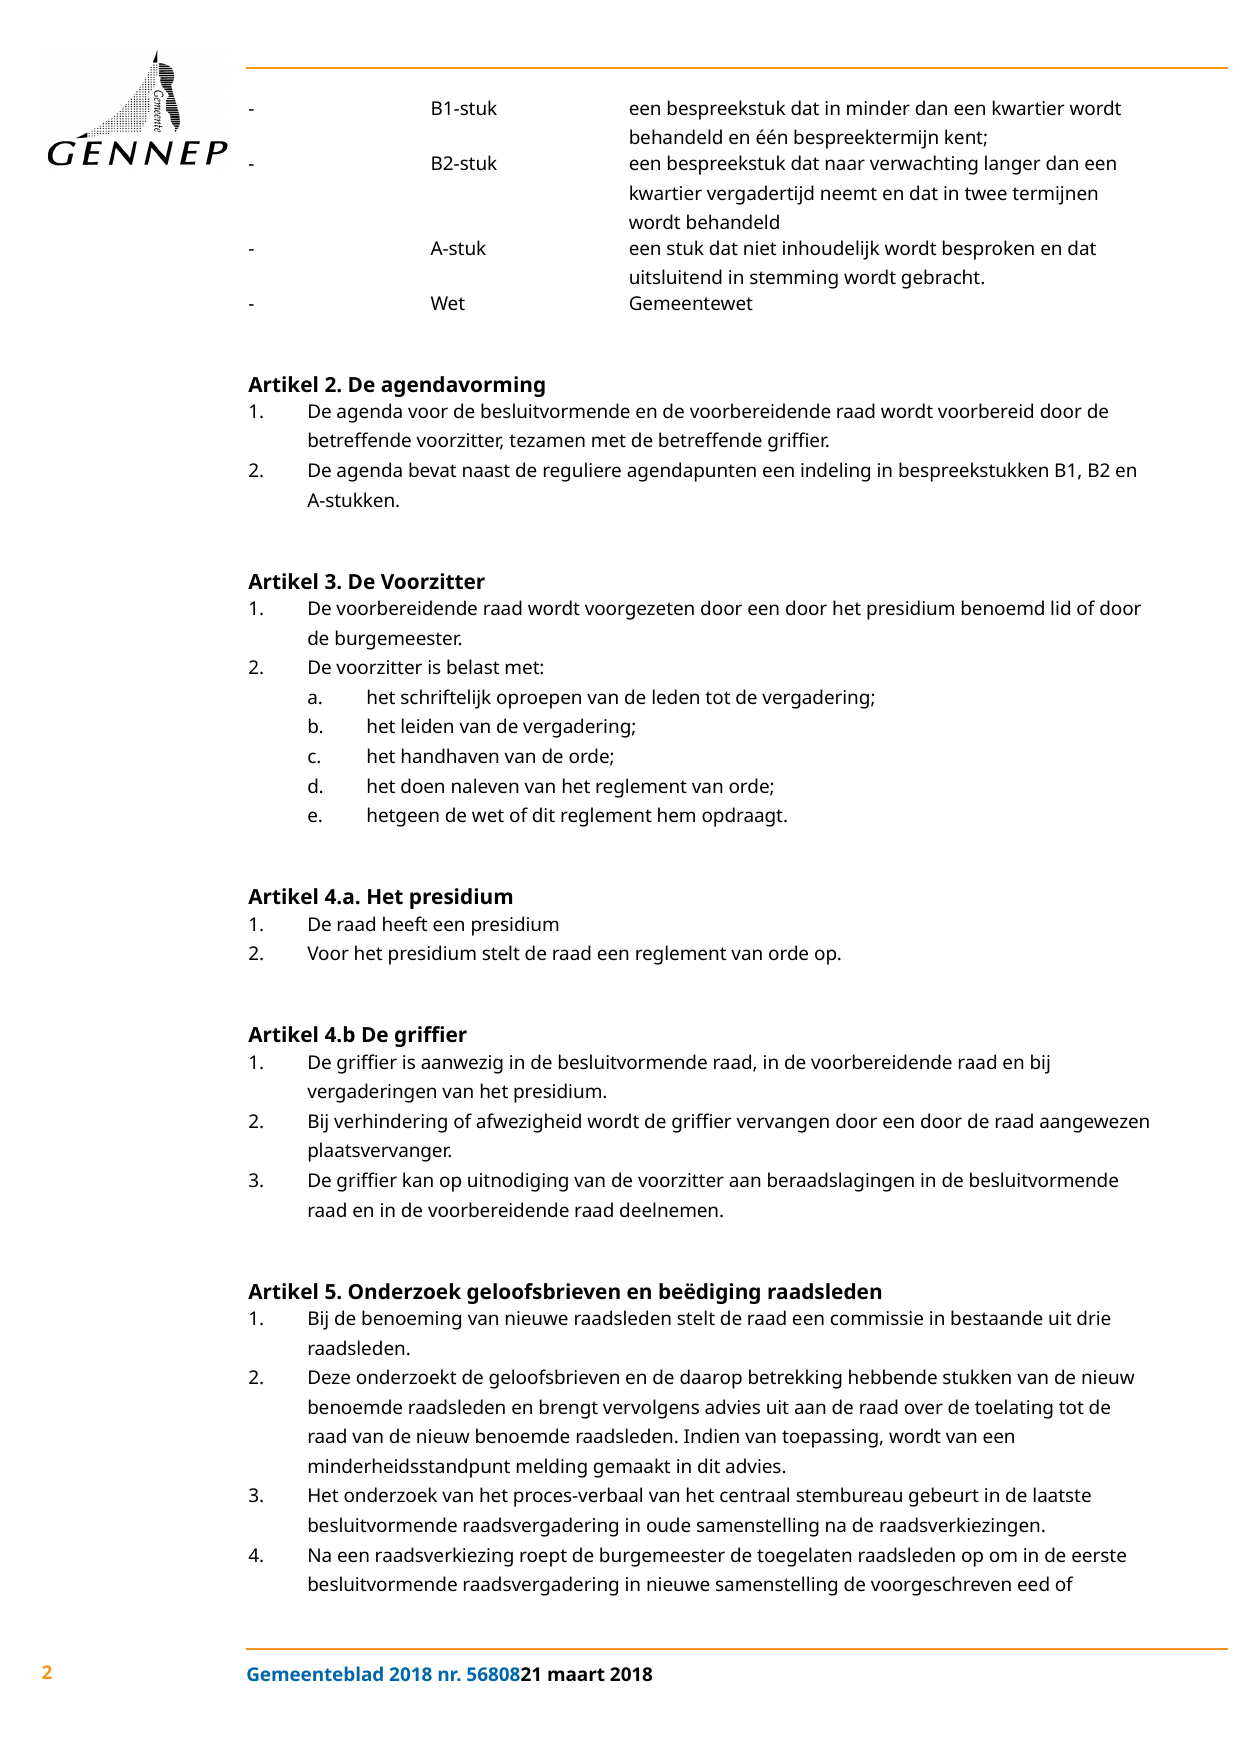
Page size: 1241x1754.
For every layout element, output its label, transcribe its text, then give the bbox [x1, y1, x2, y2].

list het doen naleven van het reglement van orde; [307, 773, 1152, 798]
list De griffier is aanwezig in de besluitvormende raad, in de voorbereidende raad en bij vergaderingen van het presidium. [248, 1049, 1152, 1104]
list het schriftelijk oproepen van de leden tot de vergadering; [307, 684, 1152, 710]
list het leiden van de vergadering; [307, 714, 1152, 739]
list Bij de benoeming van nieuwe raadsleden stelt de raad een commissie in bestaande uit drie raadsleden. [248, 1305, 1152, 1361]
table_cell - [248, 95, 430, 150]
list Voor het presidium stelt de raad een reglement van orde op. [248, 940, 1152, 966]
text Artikel 4.a. Het presidium [248, 882, 1152, 911]
list Na een raadsverkiezing roept de burgemeester de toegelaten raadsleden op om in de eerste besluitvormende raadsvergadering in nieuwe samenstelling de voorgeschreven eed of [248, 1542, 1152, 1597]
picture [41, 47, 231, 172]
list hetgeen de wet of dit reglement hem opdraagt. [307, 802, 1152, 828]
list De agenda voor de besluitvormende en de voorbereidende raad wordt voorbereid door de betreffende voorzitter, tezamen met de betreffende griffier. [248, 398, 1152, 453]
table_cell een bespreekstuk dat in minder dan een kwartier wordt behandeld en één bespreektermijn kent; [629, 95, 1152, 150]
list De raad heeft een presidium [248, 911, 1152, 937]
list Bij verhindering of afwezigheid wordt de griffier vervangen door een door de raad aangewezen plaatsvervanger. [248, 1108, 1152, 1163]
table_cell B1-stuk [430, 95, 628, 150]
table_cell - [248, 150, 430, 235]
table_cell - [248, 290, 430, 316]
table_cell B2-stuk [430, 150, 628, 235]
list het handhaven van de orde; [307, 743, 1152, 769]
table_cell A-stuk [430, 235, 628, 290]
table_cell Wet [430, 290, 628, 316]
list De griffier kan op uitnodiging van de voorzitter aan beraadslagingen in de besluitvormende raad en in de voorbereidende raad deelnemen. [248, 1167, 1152, 1222]
list De voorzitter is belast met: [248, 654, 1152, 680]
text Artikel 3. De Voorzitter [248, 567, 1152, 595]
text Artikel 2. De agendavorming [248, 370, 1152, 398]
table_cell - [248, 235, 430, 290]
text Artikel 5. Onderzoek geloofsbrieven en beëdiging raadsleden [248, 1277, 1152, 1305]
list Het onderzoek van het proces-verbaal van het centraal stembureau gebeurt in de laatste besluitvormende raadsvergadering in oude samenstelling na de raadsverkiezingen. [248, 1483, 1152, 1538]
table_cell een bespreekstuk dat naar verwachting langer dan een kwartier vergadertijd neemt en dat in twee termijnen wordt behandeld [629, 150, 1152, 235]
list Deze onderzoekt de geloofsbrieven en de daarop betrekking hebbende stukken van de nieuw benoemde raadsleden en brengt vervolgens advies uit aan de raad over de toelating tot de raad van de nieuw benoemde raadsleden. Indien van toepassing, wordt van een minderheidsstandpunt melding gemaakt in dit advies. [248, 1364, 1152, 1479]
list De voorbereidende raad wordt voorgezeten door een door het presidium benoemd lid of door de burgemeester. [248, 595, 1152, 651]
text Artikel 4.b De griffier [248, 1020, 1152, 1049]
table_cell een stuk dat niet inhoudelijk wordt besproken en dat uitsluitend in stemming wordt gebracht. [629, 235, 1152, 290]
list De agenda bevat naast de reguliere agendapunten een indeling in bespreekstukken B1, B2 en A-stukken. [248, 457, 1152, 513]
table_cell Gemeentewet [629, 290, 1152, 316]
